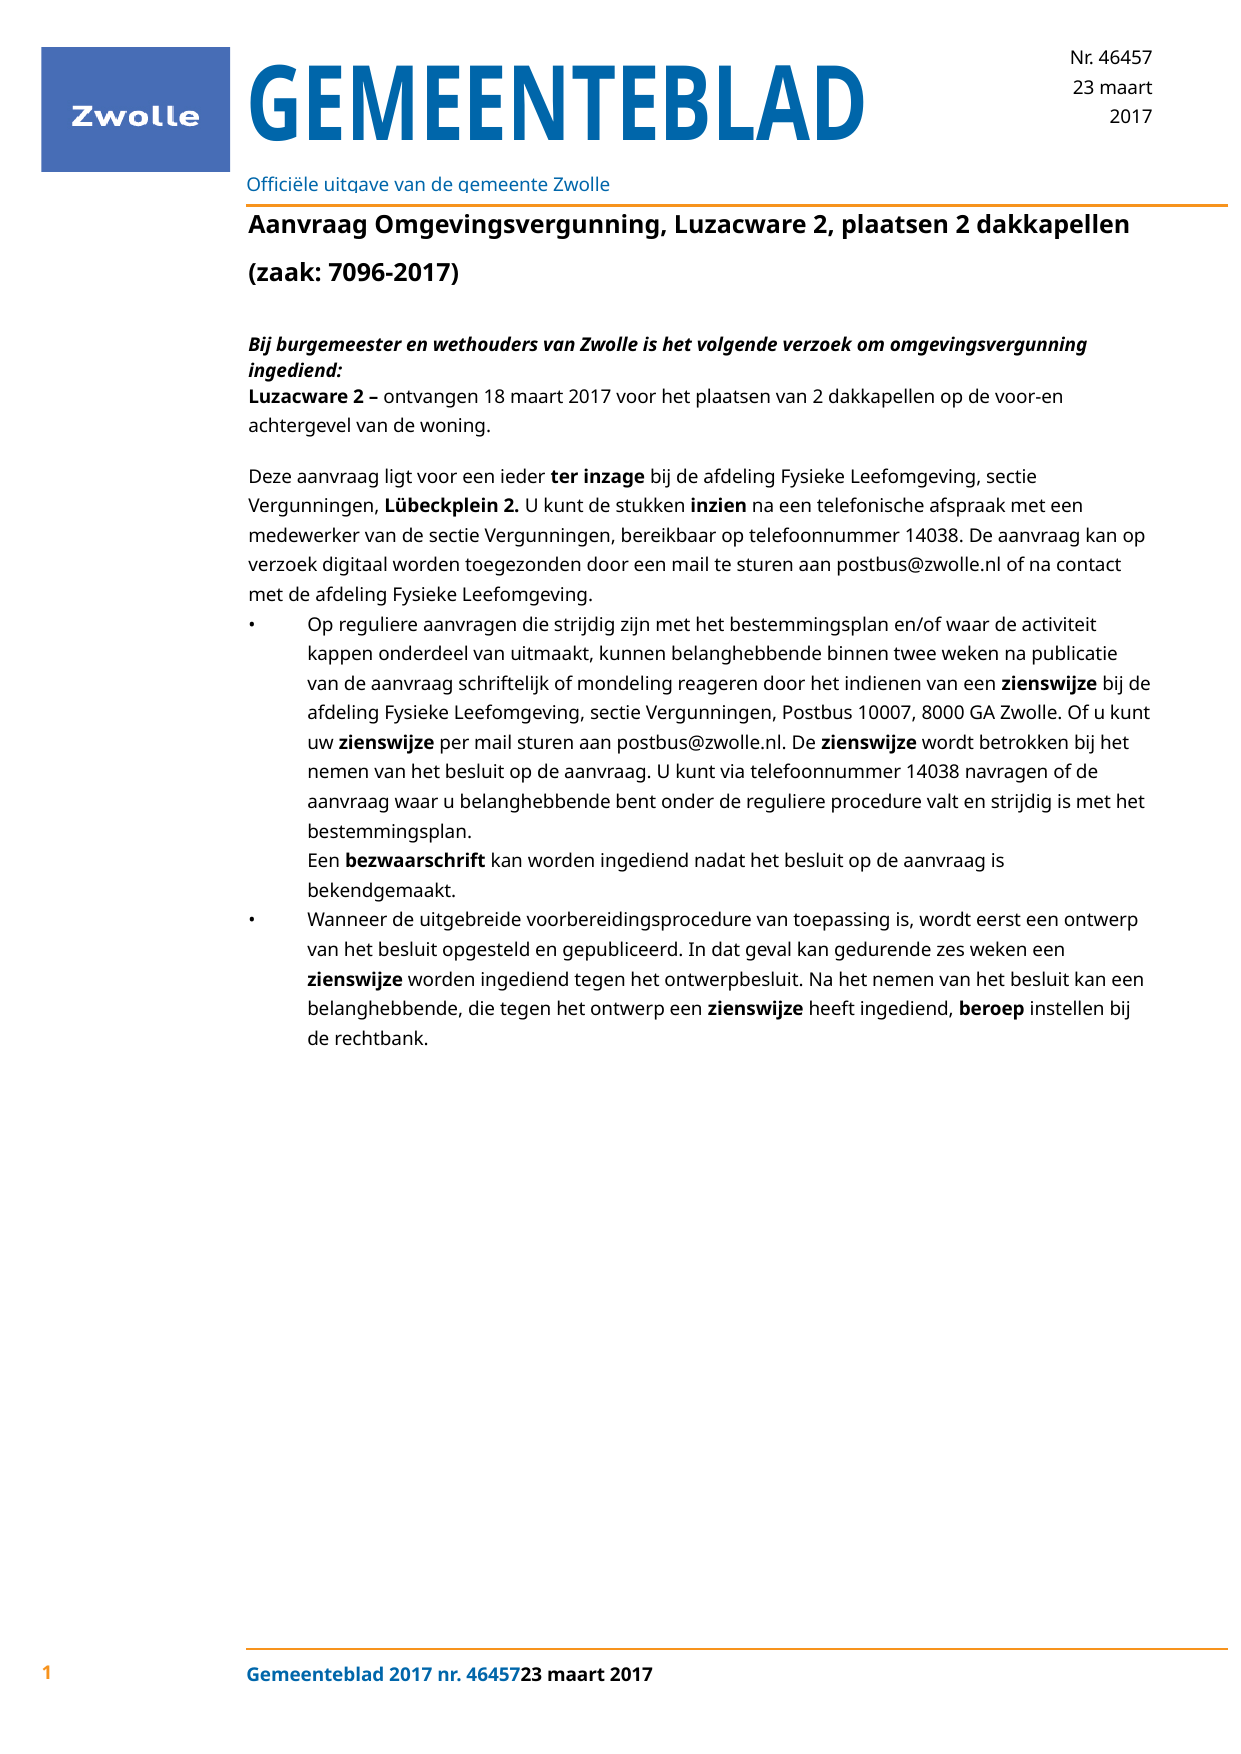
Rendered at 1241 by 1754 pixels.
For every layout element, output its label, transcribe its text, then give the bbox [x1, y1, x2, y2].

text Aanvraag Omgevingsvergunning, Luzacware 2, plaatsen 2 dakkapellen (zaak: 7096-2017) [248, 207, 1152, 288]
text Bij burgemeester en wethouders van Zwolle is het volgende verzoek om omgevingsvergunning ingediend: [248, 331, 1152, 383]
list Wanneer de uitgebreide voorbereidingsprocedure van toepassing is, wordt eerst een ontwerp van het besluit opgesteld en gepubliceerd. In dat geval kan gedurende zes weken een zienswijze worden ingediend tegen het ontwerpbesluit. Na het nemen van het besluit kan een belanghebbende, die tegen het ontwerp een zienswijze heeft ingediend, beroep instellen bij de rechtbank. [248, 907, 1152, 1051]
list Op reguliere aanvragen die strijdig zijn met het bestemmingsplan en/of waar de activiteit kappen onderdeel van uitmaakt, kunnen belanghebbende binnen twee weken na publicatie van de aanvraag schriftelijk of mondeling reageren door het indienen van een zienswijze bij de afdeling Fysieke Leefomgeving, sectie Vergunningen, Postbus 10007, 8000 GA Zwolle. Of u kunt uw zienswijze per mail sturen aan postbus@zwolle.nl. De zienswijze wordt betrokken bij het nemen van het besluit op de aanvraag. U kunt via telefoonnummer 14038 navragen of de aanvraag waar u belanghebbende bent onder de reguliere procedure valt en strijdig is met het bestemmingsplan. [248, 611, 1152, 844]
list Een bezwaarschrift kan worden ingediend nadat het besluit op de aanvraag is bekendgemaakt. [248, 847, 1152, 903]
text Deze aanvraag ligt voor een ieder ter inzage bij de afdeling Fysieke Leefomgeving, sectie Vergunningen, Lübeckplein 2. U kunt de stukken inzien na een telefonische afspraak met een medewerker van de sectie Vergunningen, bereikbaar op telefoonnummer 14038. De aanvraag kan op verzoek digitaal worden toegezonden door een mail te sturen aan postbus@zwolle.nl of na contact met de afdeling Fysieke Leefomgeving. [248, 463, 1152, 607]
text Luzacware 2 – ontvangen 18 maart 2017 voor het plaatsen van 2 dakkapellen op de voor-en achtergevel van de woning. [248, 383, 1152, 438]
picture [41, 47, 231, 172]
